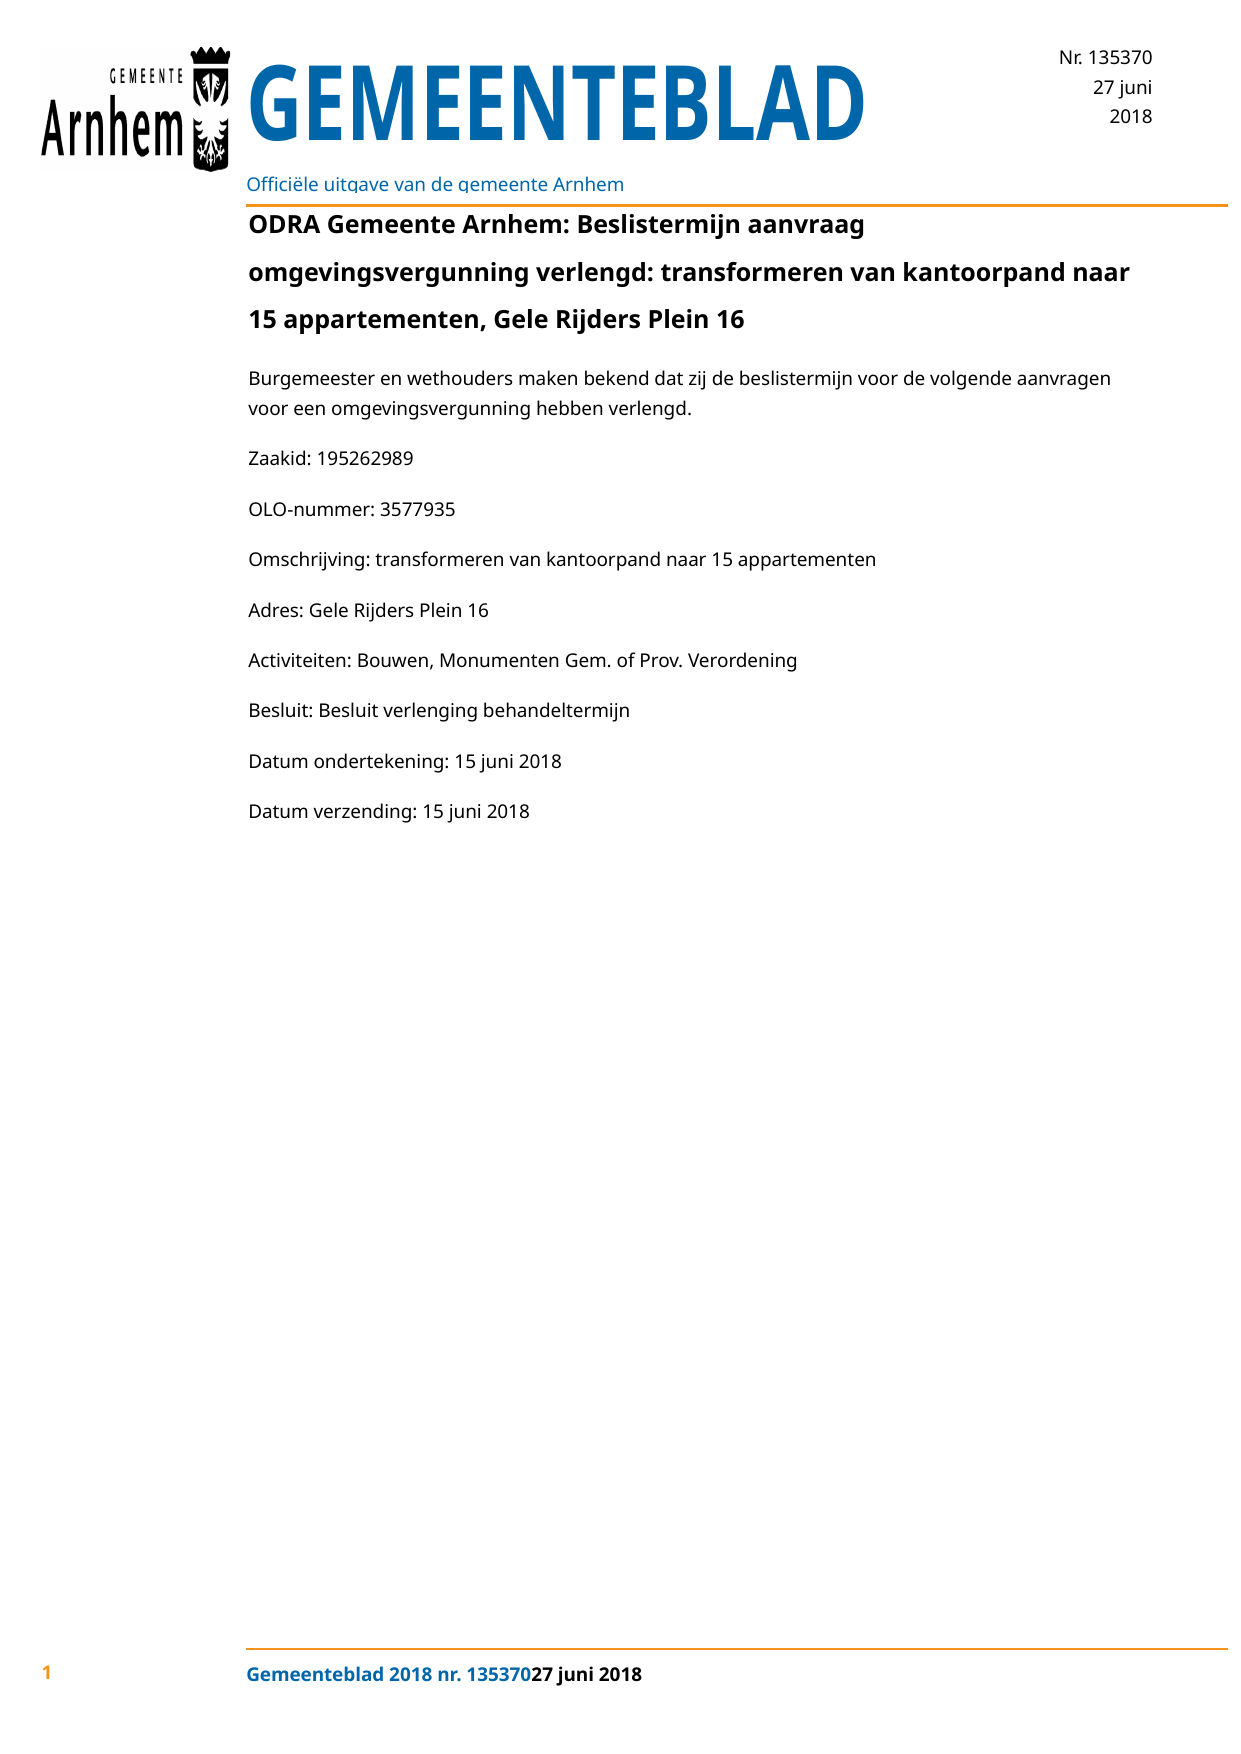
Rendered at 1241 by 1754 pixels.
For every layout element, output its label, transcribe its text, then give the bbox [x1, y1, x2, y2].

text Datum ondertekening: 15 juni 2018 [248, 748, 1152, 774]
text Adres: Gele Rijders Plein 16 [248, 597, 1152, 622]
text Besluit: Besluit verlenging behandeltermijn [248, 698, 1152, 723]
text Activiteiten: Bouwen, Monumenten Gem. of Prov. Verordening [248, 647, 1152, 673]
text OLO-nummer: 3577935 [248, 496, 1152, 522]
text Omschrijving: transformeren van kantoorpand naar 15 appartementen [248, 546, 1152, 572]
text Zaakid: 195262989 [248, 446, 1152, 471]
text Datum verzending: 15 juni 2018 [248, 798, 1152, 824]
text ODRA Gemeente Arnhem: Beslistermijn aanvraag omgevingsvergunning verlengd: transformeren van kantoorpand naar 15 appartementen, Gele Rijders Plein 16 [248, 207, 1152, 336]
picture [41, 47, 231, 172]
text Burgemeester en wethouders maken bekend dat zij de beslistermijn voor de volgende aanvragen voor een omgevingsvergunning hebben verlengd. [248, 366, 1152, 421]
